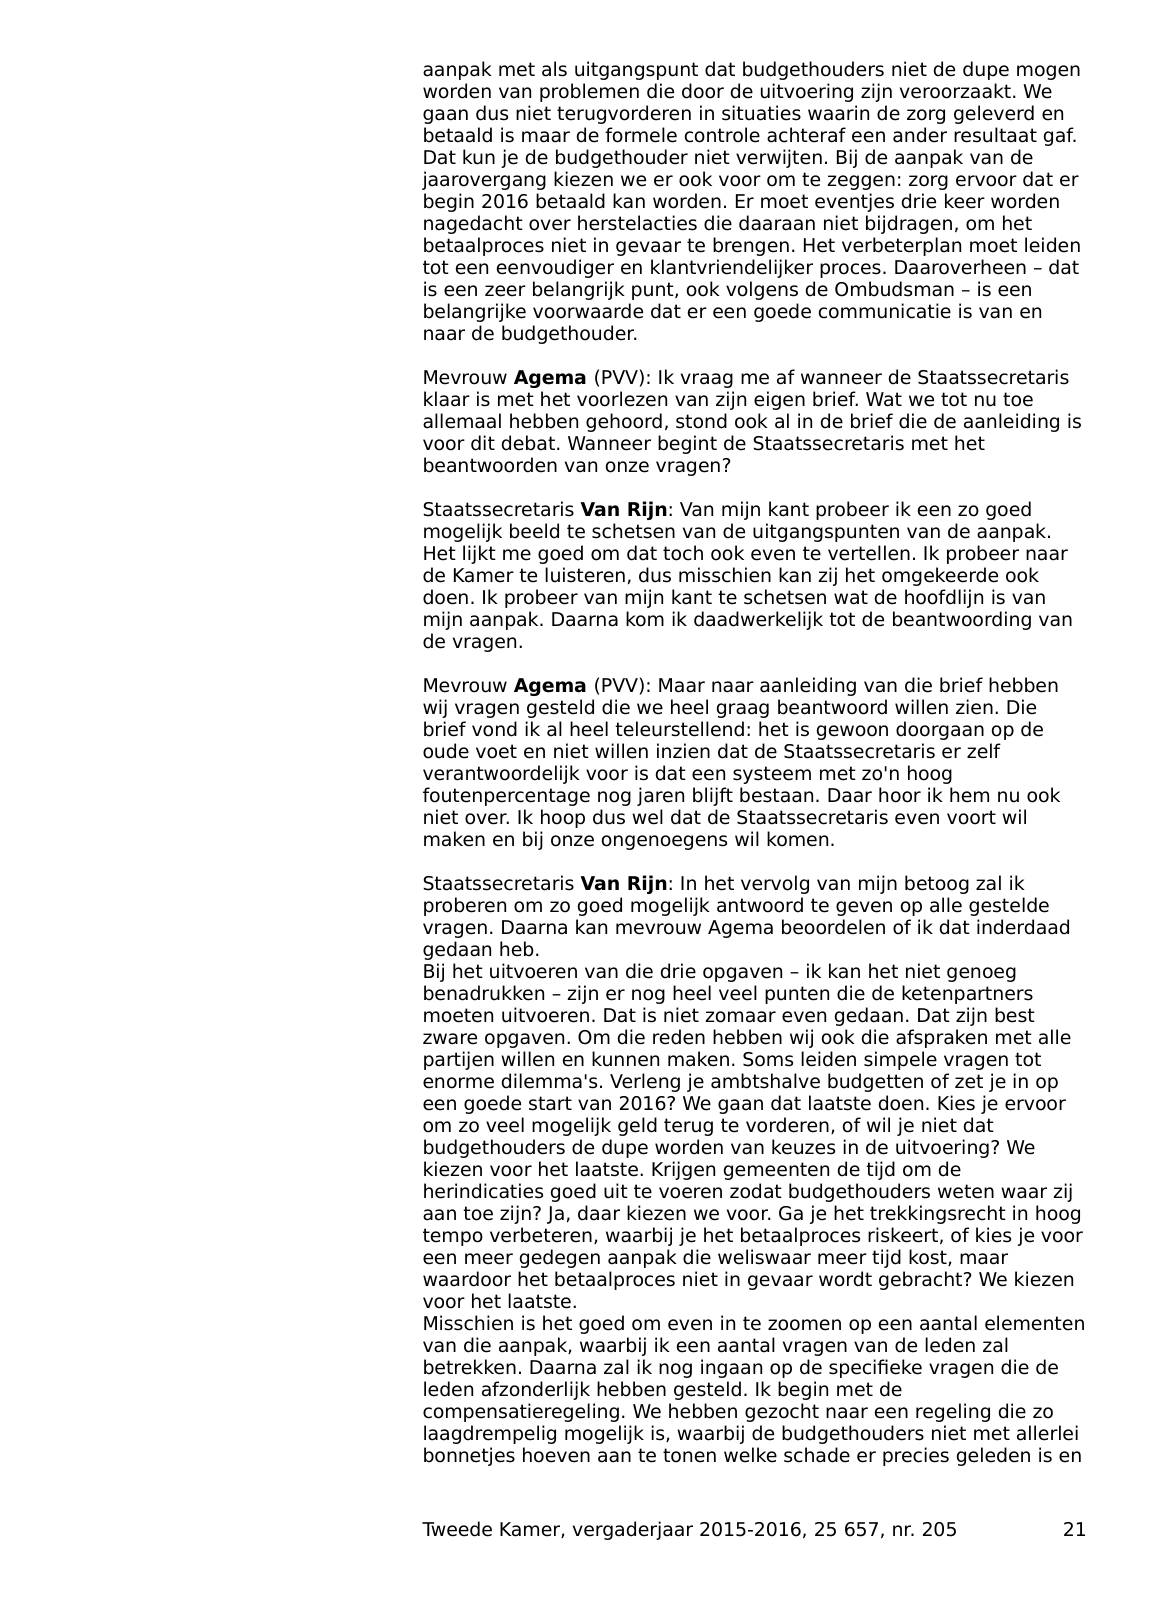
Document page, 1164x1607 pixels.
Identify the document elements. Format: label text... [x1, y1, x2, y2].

text Staatssecretaris Van Rijn: Van mijn kant probeer ik een zo goed mogelijk beeld te schetsen van de uitgangspunten van de aanpak. Het lijkt me goed om dat toch ook even te vertellen. Ik probeer naar de Kamer te luisteren, dus misschien kan zij het omgekeerde ook doen. Ik probeer van mijn kant te schetsen wat de hoofdlijn is van mijn aanpak. Daarna kom ik daadwerkelijk tot de beantwoording van de vragen. [422, 499, 1087, 653]
text Bij het uitvoeren van die drie opgaven – ik kan het niet genoeg benadrukken – zijn er nog heel veel punten die de ketenpartners moeten uitvoeren. Dat is niet zomaar even gedaan. Dat zijn best zware opgaven. Om die reden hebben wij ook die afspraken met alle partijen willen en kunnen maken. Soms leiden simpele vragen tot enorme dilemma's. Verleng je ambtshalve budgetten of zet je in op een goede start van 2016? We gaan dat laatste doen. Kies je ervoor om zo veel mogelijk geld terug te vorderen, of wil je niet dat budgethouders de dupe worden van keuzes in de uitvoering? We kiezen voor het laatste. Krijgen gemeenten de tijd om de herindicaties goed uit te voeren zodat budgethouders weten waar zij aan toe zijn? Ja, daar kiezen we voor. Ga je het trekkingsrecht in hoog tempo verbeteren, waarbij je het betaalproces riskeert, of kies je voor een meer gedegen aanpak die weliswaar meer tijd kost, maar waardoor het betaalproces niet in gevaar wordt gebracht? We kiezen voor het laatste. [422, 961, 1087, 1313]
text aanpak met als uitgangspunt dat budgethouders niet de dupe mogen worden van problemen die door de uitvoering zijn veroorzaakt. We gaan dus niet terugvorderen in situaties waarin de zorg geleverd en betaald is maar de formele controle achteraf een ander resultaat gaf. Dat kun je de budgethouder niet verwijten. Bij de aanpak van de jaarovergang kiezen we er ook voor om te zeggen: zorg ervoor dat er begin 2016 betaald kan worden. Er moet eventjes drie keer worden nagedacht over herstelacties die daaraan niet bijdragen, om het betaalproces niet in gevaar te brengen. Het verbeterplan moet leiden tot een eenvoudiger en klantvriendelijker proces. Daaroverheen – dat is een zeer belangrijk punt, ook volgens de Ombudsman – is een belangrijke voorwaarde dat er een goede communicatie is van en naar de budgethouder. [422, 59, 1087, 345]
text Mevrouw Agema (PVV): Ik vraag me af wanneer de Staatssecretaris klaar is met het voorlezen van zijn eigen brief. Wat we tot nu toe allemaal hebben gehoord, stond ook al in de brief die de aanleiding is voor dit debat. Wanneer begint de Staatssecretaris met het beantwoorden van onze vragen? [422, 367, 1087, 477]
text Misschien is het goed om even in te zoomen op een aantal elementen van die aanpak, waarbij ik een aantal vragen van de leden zal betrekken. Daarna zal ik nog ingaan op de specifieke vragen die de leden afzonderlijk hebben gesteld. Ik begin met de compensatieregeling. We hebben gezocht naar een regeling die zo laagdrempelig mogelijk is, waarbij de budgethouders niet met allerlei bonnetjes hoeven aan te tonen welke schade er precies geleden is en [422, 1313, 1087, 1467]
text Mevrouw Agema (PVV): Maar naar aanleiding van die brief hebben wij vragen gesteld die we heel graag beantwoord willen zien. Die brief vond ik al heel teleurstellend: het is gewoon doorgaan op de oude voet en niet willen inzien dat de Staatssecretaris er zelf verantwoordelijk voor is dat een systeem met zo'n hoog foutenpercentage nog jaren blijft bestaan. Daar hoor ik hem nu ook niet over. Ik hoop dus wel dat de Staatssecretaris even voort wil maken en bij onze ongenoegens wil komen. [422, 675, 1087, 851]
text Staatssecretaris Van Rijn: In het vervolg van mijn betoog zal ik proberen om zo goed mogelijk antwoord te geven op alle gestelde vragen. Daarna kan mevrouw Agema beoordelen of ik dat inderdaad gedaan heb. [422, 873, 1087, 961]
